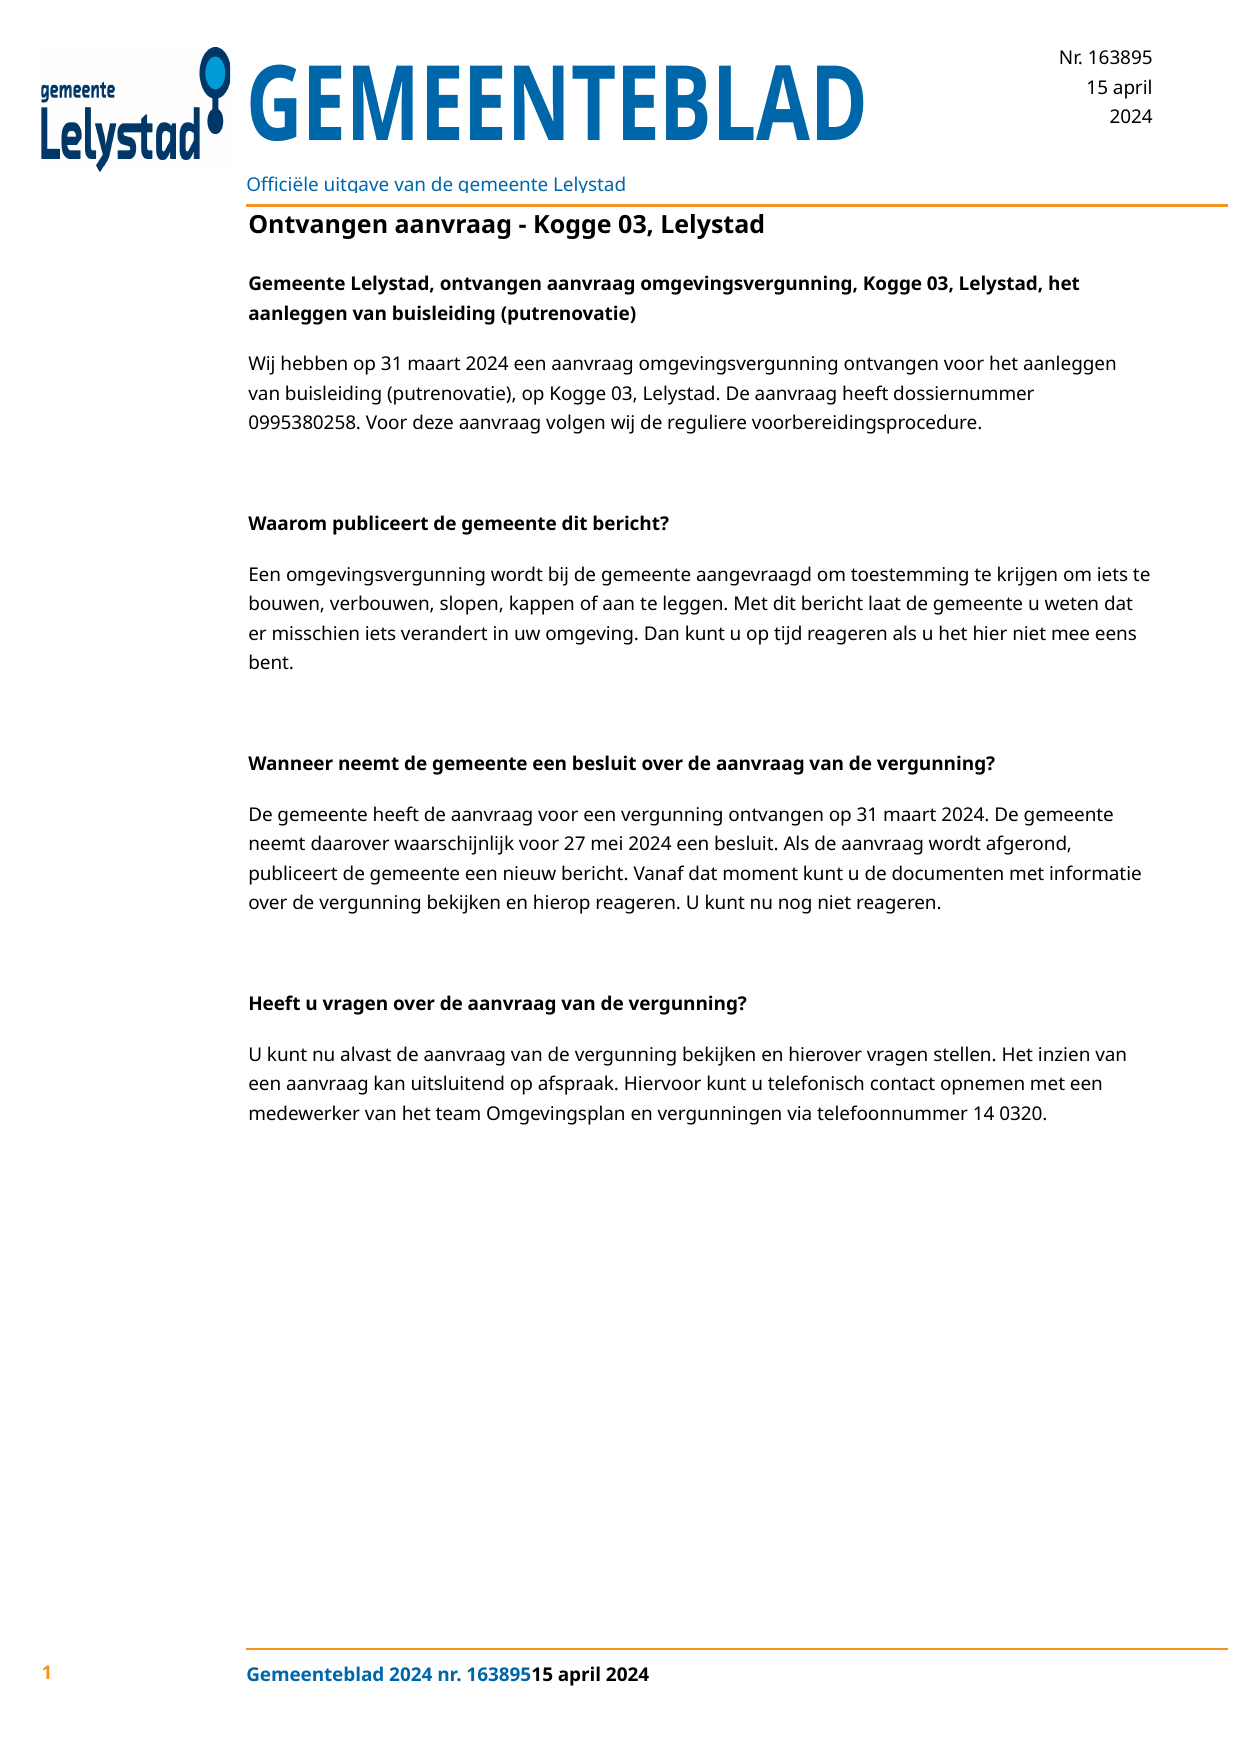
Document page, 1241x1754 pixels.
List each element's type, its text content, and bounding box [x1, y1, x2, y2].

text Gemeente Lelystad, ontvangen aanvraag omgevingsvergunning, Kogge 03, Lelystad, het aanleggen van buisleiding (putrenovatie) [248, 270, 1152, 326]
text Een omgevingsvergunning wordt bij de gemeente aangevraagd om toestemming te krijgen om iets te bouwen, verbouwen, slopen, kappen of aan te leggen. Met dit bericht laat de gemeente u weten dat er misschien iets verandert in uw omgeving. Dan kunt u op tijd reageren als u het hier niet mee eens bent. [248, 561, 1152, 675]
text Heeft u vragen over de aanvraag van de vergunning? [248, 990, 1152, 1016]
picture [41, 47, 231, 172]
text Wanneer neemt de gemeente een besluit over de aanvraag van de vergunning? [248, 750, 1152, 776]
text De gemeente heeft de aanvraag voor een vergunning ontvangen op 31 maart 2024. De gemeente neemt daarover waarschijnlijk voor 27 mei 2024 een besluit. Als de aanvraag wordt afgerond, publiceert de gemeente een nieuw bericht. Vanaf dat moment kunt u de documenten met informatie over de vergunning bekijken en hierop reageren. U kunt nu nog niet reageren. [248, 801, 1152, 915]
text Ontvangen aanvraag - Kogge 03, Lelystad [248, 207, 1152, 241]
text Wij hebben op 31 maart 2024 een aanvraag omgevingsvergunning ontvangen voor het aanleggen van buisleiding (putrenovatie), op Kogge 03, Lelystad. De aanvraag heeft dossiernummer 0995380258. Voor deze aanvraag volgen wij de reguliere voorbereidingsprocedure. [248, 350, 1152, 435]
text Waarom publiceert de gemeente dit bericht? [248, 510, 1152, 536]
text U kunt nu alvast de aanvraag van de vergunning bekijken en hierover vragen stellen. Het inzien van een aanvraag kan uitsluitend op afspraak. Hiervoor kunt u telefonisch contact opnemen met een medewerker van het team Omgevingsplan en vergunningen via telefoonnummer 14 0320. [248, 1041, 1152, 1126]
